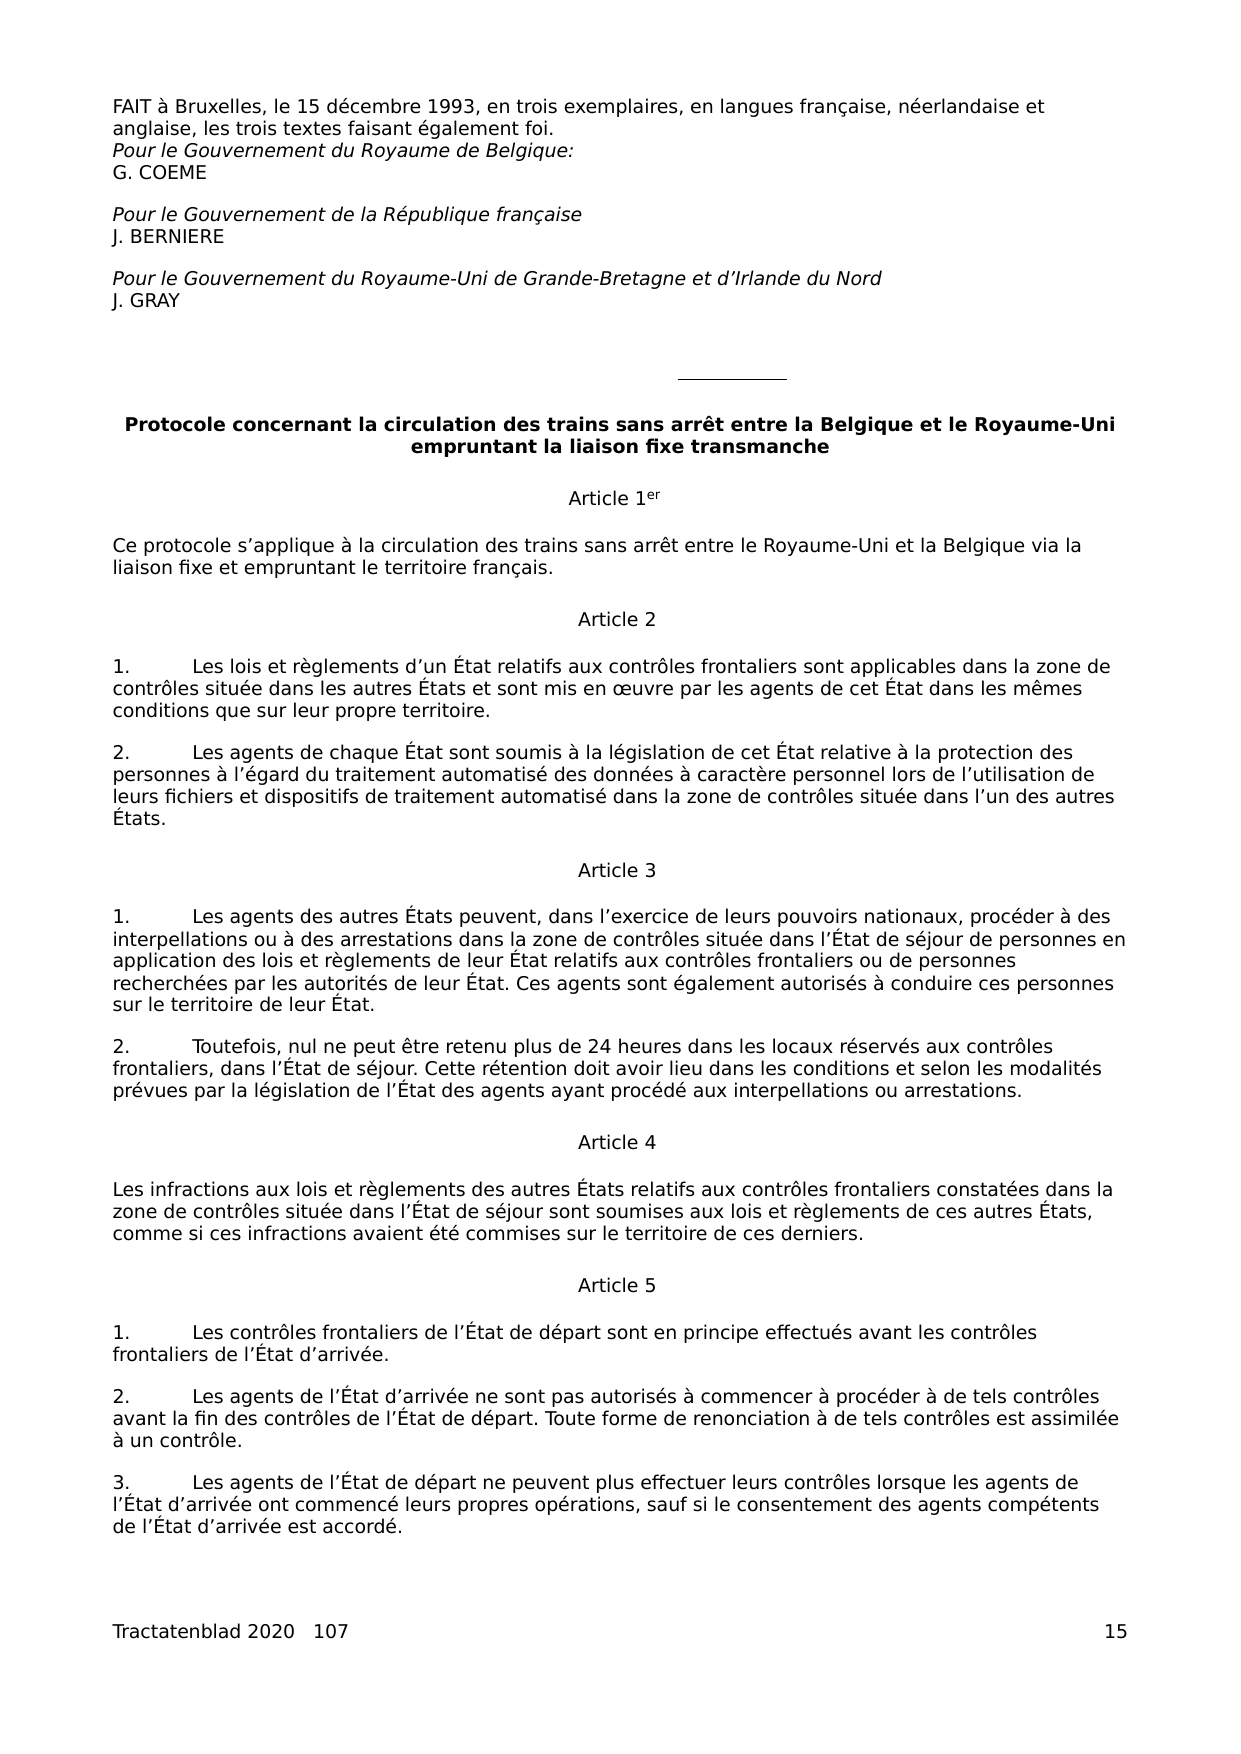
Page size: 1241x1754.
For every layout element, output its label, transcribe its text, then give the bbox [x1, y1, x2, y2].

text 3. Les agents de l’État de départ ne peuvent plus effectuer leurs contrôles lorsque les agents de l’État d’arrivée ont commencé leurs propres opérations, sauf si le consentement des agents compétents de l’État d’arrivée est accordé. [112, 1472, 1128, 1538]
text 2. Toutefois, nul ne peut être retenu plus de 24 heures dans les locaux réservés aux contrôles frontaliers, dans l’État de séjour. Cette rétention doit avoir lieu dans les conditions et selon les modalités prévues par la législation de l’État des agents ayant procédé aux interpellations ou arrestations. [112, 1036, 1128, 1102]
text Pour le Gouvernement du Royaume de Belgique: G. COEME [112, 140, 1128, 184]
text 2. Les agents de chaque État sont soumis à la législation de cet État relative à la protection des personnes à l’égard du traitement automatisé des données à caractère personnel lors de l’utilisation de leurs fichiers et dispositifs de traitement automatisé dans la zone de contrôles située dans l’un des autres États. [112, 742, 1128, 829]
subtitle Article 2 [112, 609, 1128, 631]
text Pour le Gouvernement du Royaume-Uni de Grande-Bretagne et d’Irlande du Nord J. GRAY [112, 268, 1128, 312]
text Les infractions aux lois et règlements des autres États relatifs aux contrôles frontaliers constatées dans la zone de contrôles située dans l’État de séjour sont soumises aux lois et règlements de ces autres États, comme si ces infractions avaient été commises sur le territoire de ces derniers. [112, 1179, 1128, 1245]
text 2. Les agents de l’État d’arrivée ne sont pas autorisés à commencer à procéder à de tels contrôles avant la fin des contrôles de l’État de départ. Toute forme de renonciation à de tels contrôles est assimilée à un contrôle. [112, 1386, 1128, 1452]
subtitle Article 4 [112, 1132, 1128, 1154]
text 1. Les agents des autres États peuvent, dans l’exercice de leurs pouvoirs nationaux, procéder à des interpellations ou à des arrestations dans la zone de contrôles située dans l’État de séjour de personnes en application des lois et règlements de leur État relatifs aux contrôles frontaliers ou de personnes recherchées par les autorités de leur État. Ces agents sont également autorisés à conduire ces personnes sur le territoire de leur État. [112, 906, 1128, 1016]
text 1. Les contrôles frontaliers de l’État de départ sont en principe effectués avant les contrôles frontaliers de l’État d’arrivée. [112, 1322, 1128, 1366]
text Ce protocole s’applique à la circulation des trains sans arrêt entre le Royaume-Uni et la Belgique via la liaison fixe et empruntant le territoire français. [112, 535, 1128, 579]
text 1. Les lois et règlements d’un État relatifs aux contrôles frontaliers sont applicables dans la zone de contrôles située dans les autres États et sont mis en œuvre par les agents de cet État dans les mêmes conditions que sur leur propre territoire. [112, 656, 1128, 722]
subtitle Protocole concernant la circulation des trains sans arrêt entre la Belgique et le Royaume-Uni empruntant la liaison fixe transmanche [112, 414, 1128, 458]
subtitle Article 1er [112, 488, 1128, 510]
text Pour le Gouvernement de la République française J. BERNIERE [112, 204, 1128, 248]
subtitle Article 5 [112, 1275, 1128, 1297]
subtitle Article 3 [112, 859, 1128, 881]
text FAIT à Bruxelles, le 15 décembre 1993, en trois exemplaires, en langues française, néerlandaise et anglaise, les trois textes faisant également foi. [112, 96, 1128, 140]
